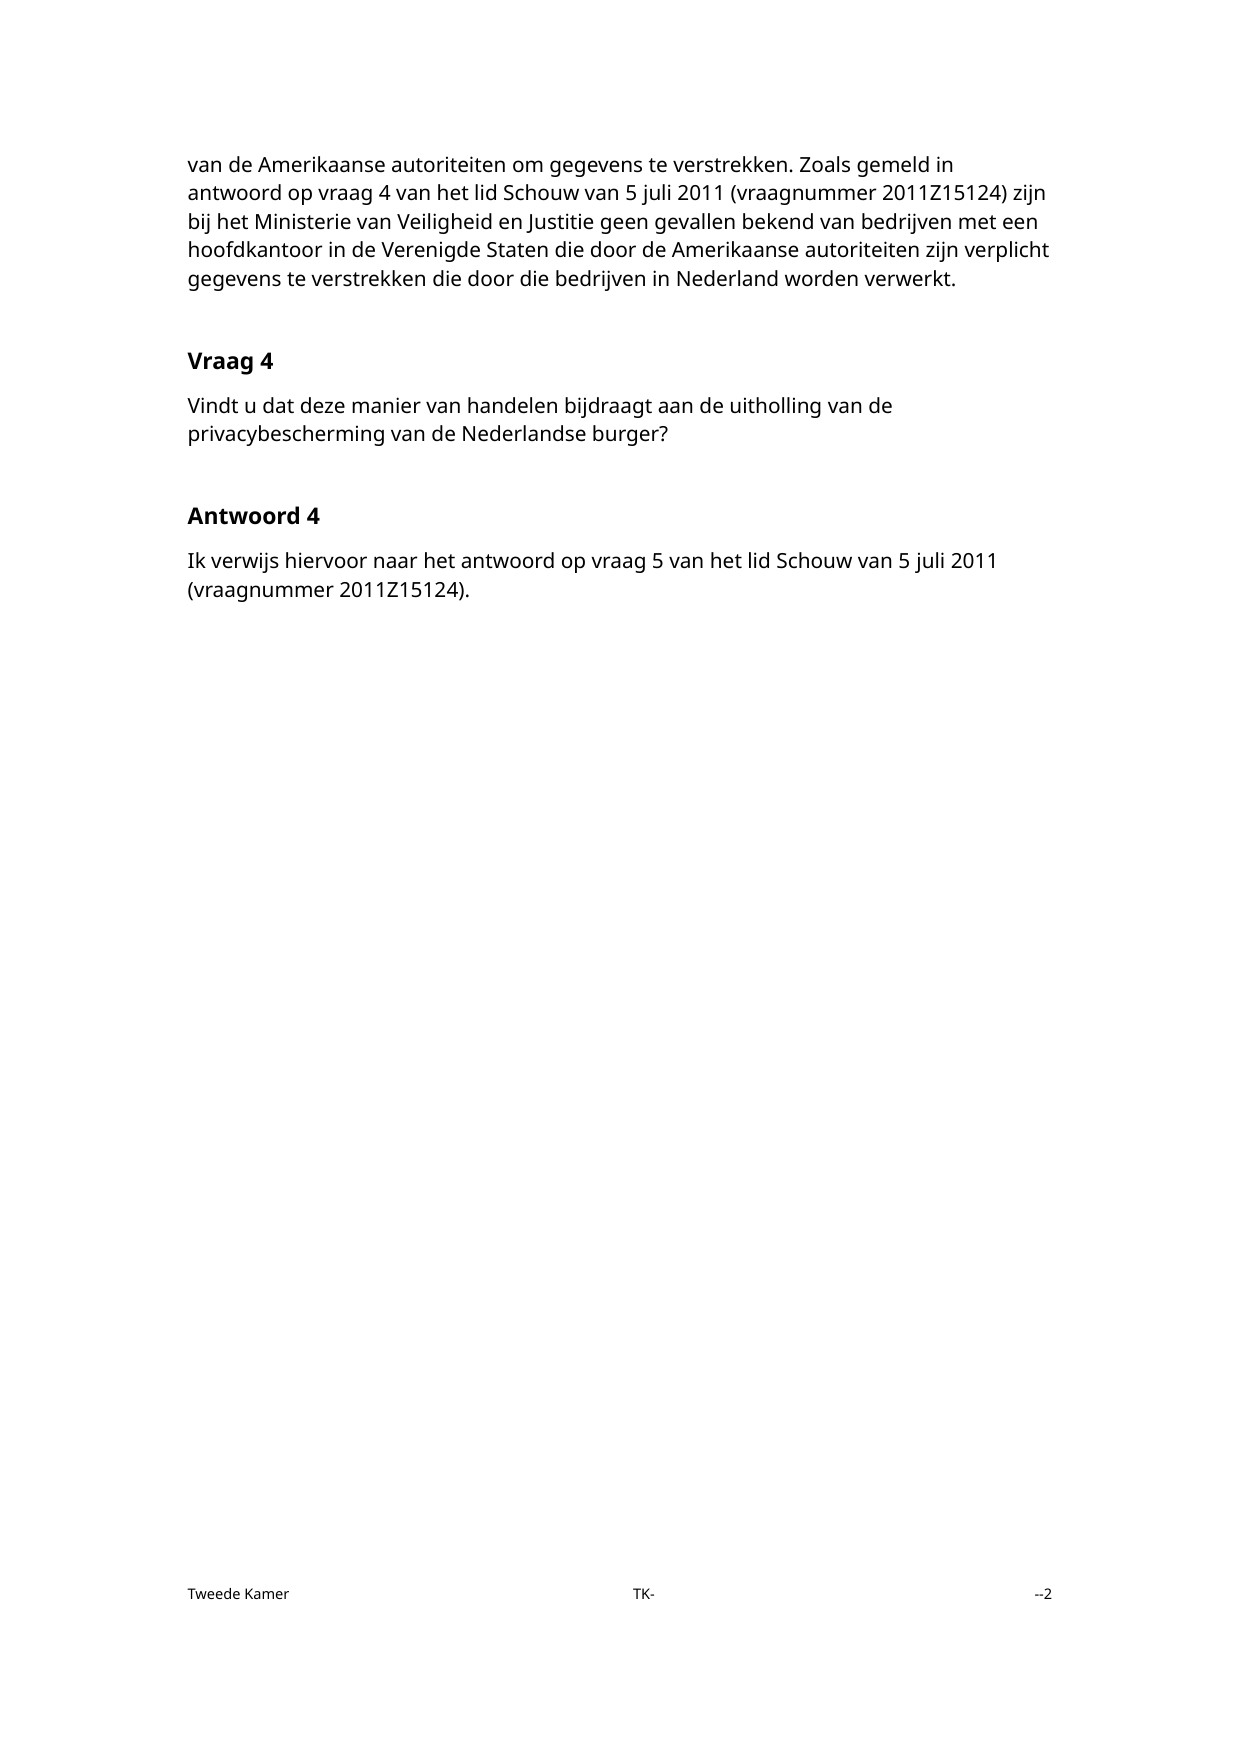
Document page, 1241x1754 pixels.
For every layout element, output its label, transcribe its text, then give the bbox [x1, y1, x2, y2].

text Vindt u dat deze manier van handelen bijdraagt aan de uitholling van de privacybescherming van de Nederlandse burger? [187, 391, 1053, 448]
subtitle Vraag 4 [187, 345, 1053, 376]
text van de Amerikaanse autoriteiten om gegevens te verstrekken. Zoals gemeld in antwoord op vraag 4 van het lid Schouw van 5 juli 2011 (vraagnummer 2011Z15124) zijn bij het Ministerie van Veiligheid en Justitie geen gevallen bekend van bedrijven met een hoofdkantoor in de Verenigde Staten die door de Amerikaanse autoriteiten zijn verplicht gegevens te verstrekken die door die bedrijven in Nederland worden verwerkt. [187, 150, 1053, 292]
subtitle Antwoord 4 [187, 500, 1053, 532]
text Ik verwijs hiervoor naar het antwoord op vraag 5 van het lid Schouw van 5 juli 2011 (vraagnummer 2011Z15124). [187, 547, 1053, 603]
